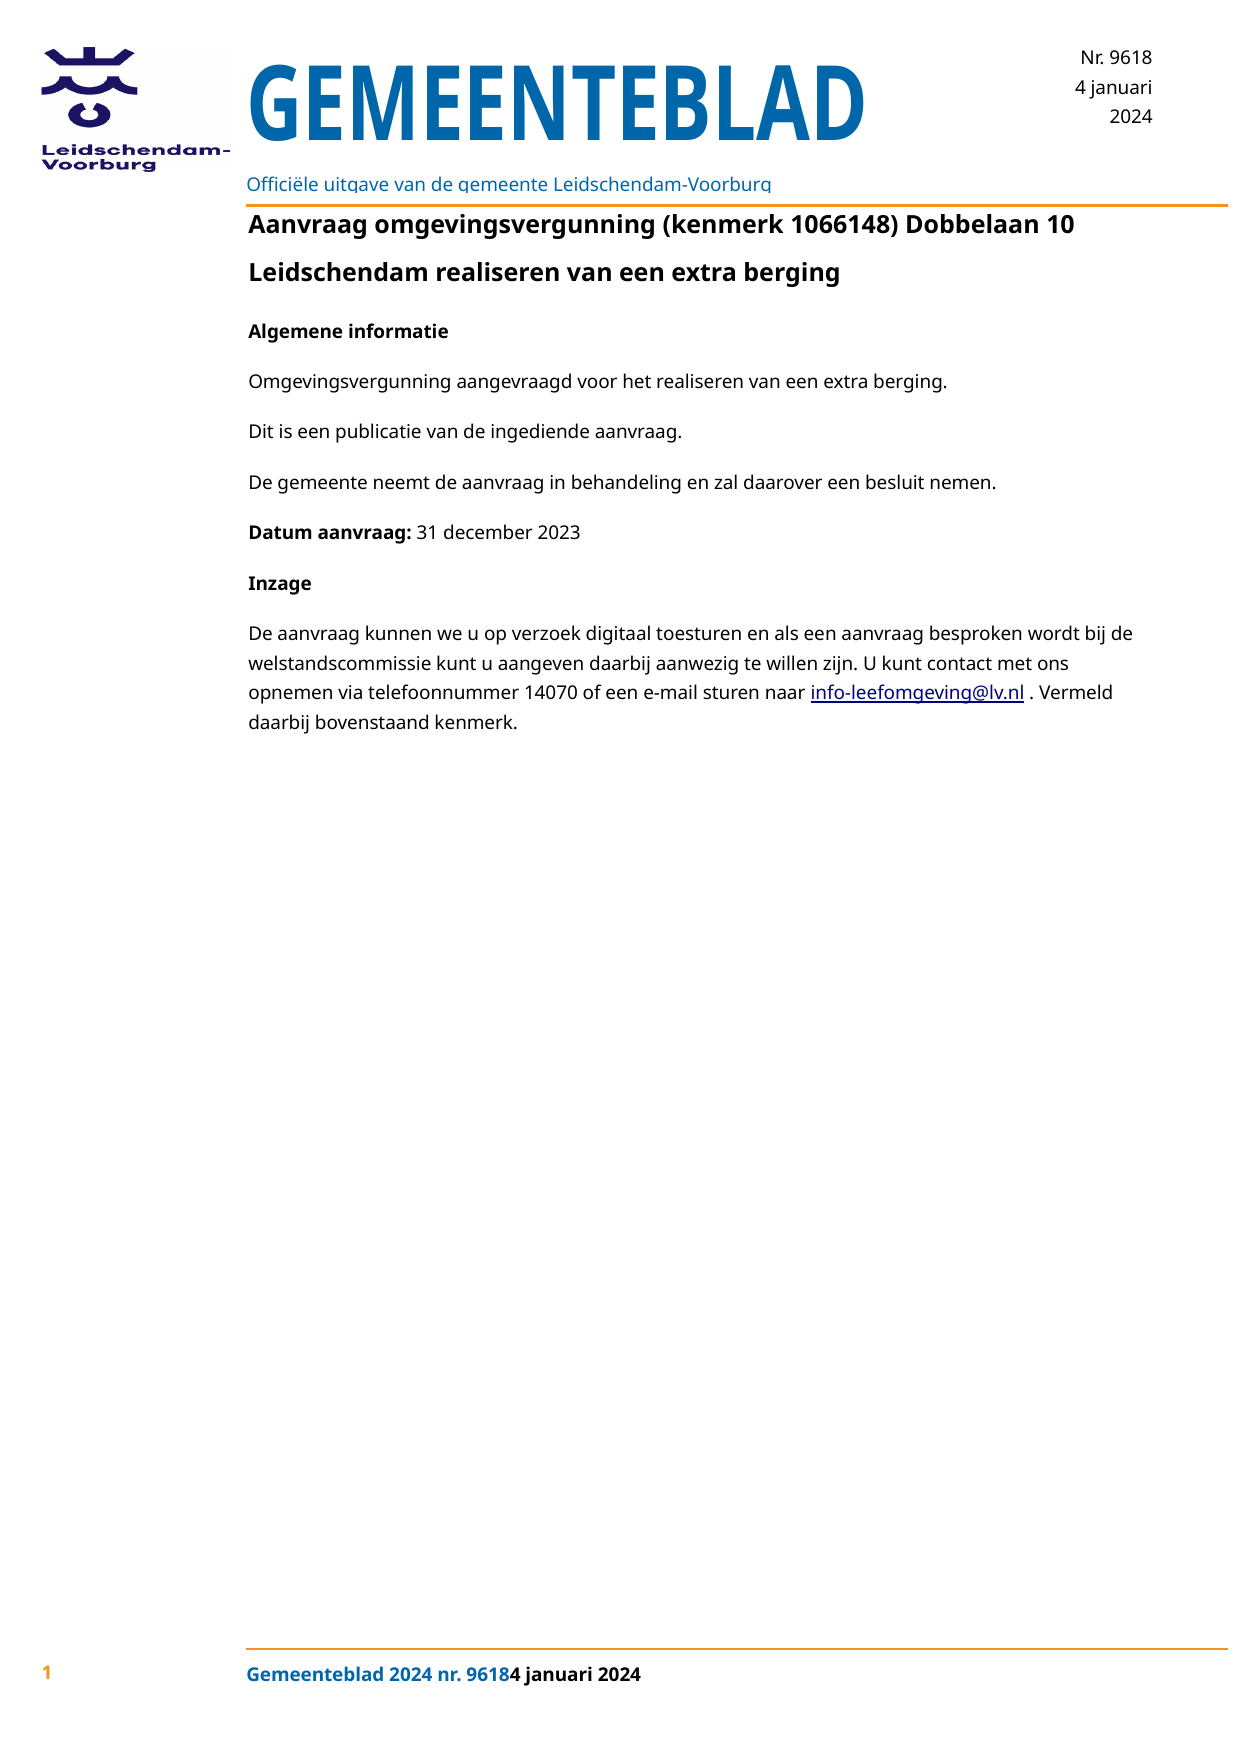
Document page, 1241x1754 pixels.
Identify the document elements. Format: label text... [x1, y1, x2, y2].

text De aanvraag kunnen we u op verzoek digitaal toesturen en als een aanvraag besproken wordt bij de welstandscommissie kunt u aangeven daarbij aanwezig te willen zijn. U kunt contact met ons opnemen via telefoonnummer 14070 of een e-mail sturen naar info-leefomgeving@lv.nl . Vermeld daarbij bovenstaand kenmerk. [248, 620, 1152, 735]
text Dit is een publicatie van de ingediende aanvraag. [248, 419, 1152, 444]
text De gemeente neemt de aanvraag in behandeling en zal daarover een besluit nemen. [248, 469, 1152, 495]
text Omgevingsvergunning aangevraagd voor het realiseren van een extra berging. [248, 368, 1152, 394]
picture [41, 47, 231, 172]
text Aanvraag omgevingsvergunning (kenmerk 1066148) Dobbelaan 10 Leidschendam realiseren van een extra berging [248, 207, 1152, 288]
text Inzage [248, 570, 1152, 596]
text Datum aanvraag: 31 december 2023 [248, 519, 1152, 545]
text Algemene informatie [248, 318, 1152, 344]
